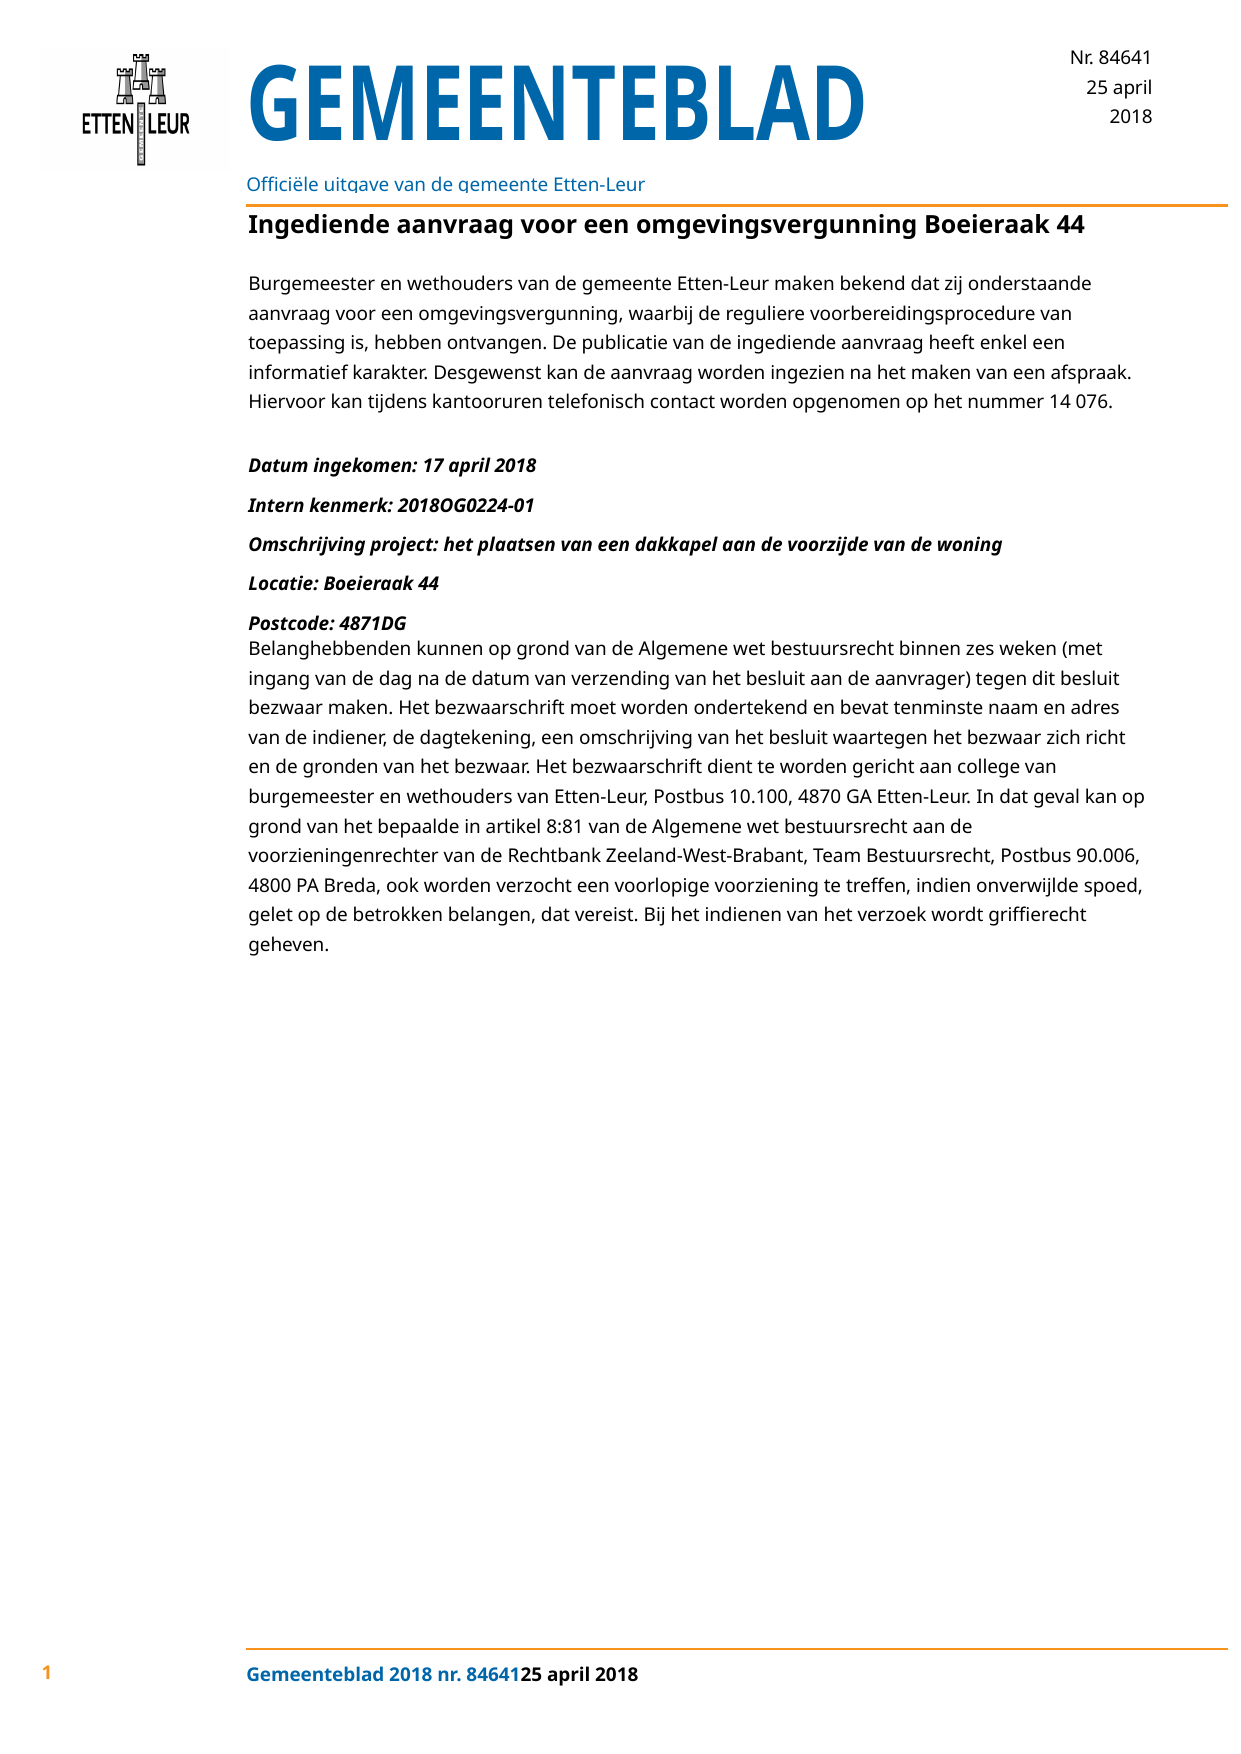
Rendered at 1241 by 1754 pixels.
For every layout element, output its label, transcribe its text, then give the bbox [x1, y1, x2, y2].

picture [41, 47, 231, 172]
text Locatie: Boeieraak 44 [248, 570, 1152, 596]
text Intern kenmerk: 2018OG0224-01 [248, 492, 1152, 518]
text Belanghebbenden kunnen op grond van de Algemene wet bestuursrecht binnen zes weken (met ingang van de dag na de datum van verzending van het besluit aan de aanvrager) tegen dit besluit bezwaar maken. Het bezwaarschrift moet worden ondertekend en bevat tenminste naam en adres van de indiener, de dagtekening, een omschrijving van het besluit waartegen het bezwaar zich richt en de gronden van het bezwaar. Het bezwaarschrift dient te worden gericht aan college van burgemeester en wethouders van Etten-Leur, Postbus 10.100, 4870 GA Etten-Leur. In dat geval kan op grond van het bepaalde in artikel 8:81 van de Algemene wet bestuursrecht aan de voorzieningenrechter van de Rechtbank Zeeland-West-Brabant, Team Bestuursrecht, Postbus 90.006, 4800 PA Breda, ook worden verzocht een voorlopige voorziening te treffen, indien onverwijlde spoed, gelet op de betrokken belangen, dat vereist. Bij het indienen van het verzoek wordt griffierecht geheven. [248, 635, 1152, 957]
text Burgemeester en wethouders van de gemeente Etten-Leur maken bekend dat zij onderstaande aanvraag voor een omgevingsvergunning, waarbij de reguliere voorbereidingsprocedure van toepassing is, hebben ontvangen. De publicatie van de ingediende aanvraag heeft enkel een informatief karakter. Desgewenst kan de aanvraag worden ingezien na het maken van een afspraak. Hiervoor kan tijdens kantooruren telefonisch contact worden opgenomen op het nummer 14 076. [248, 270, 1152, 414]
text Omschrijving project: het plaatsen van een dakkapel aan de voorzijde van de woning [248, 531, 1152, 557]
text Ingediende aanvraag voor een omgevingsvergunning Boeieraak 44 [248, 207, 1152, 241]
text Datum ingekomen: 17 april 2018 [248, 453, 1152, 478]
text Postcode: 4871DG [248, 610, 1152, 635]
